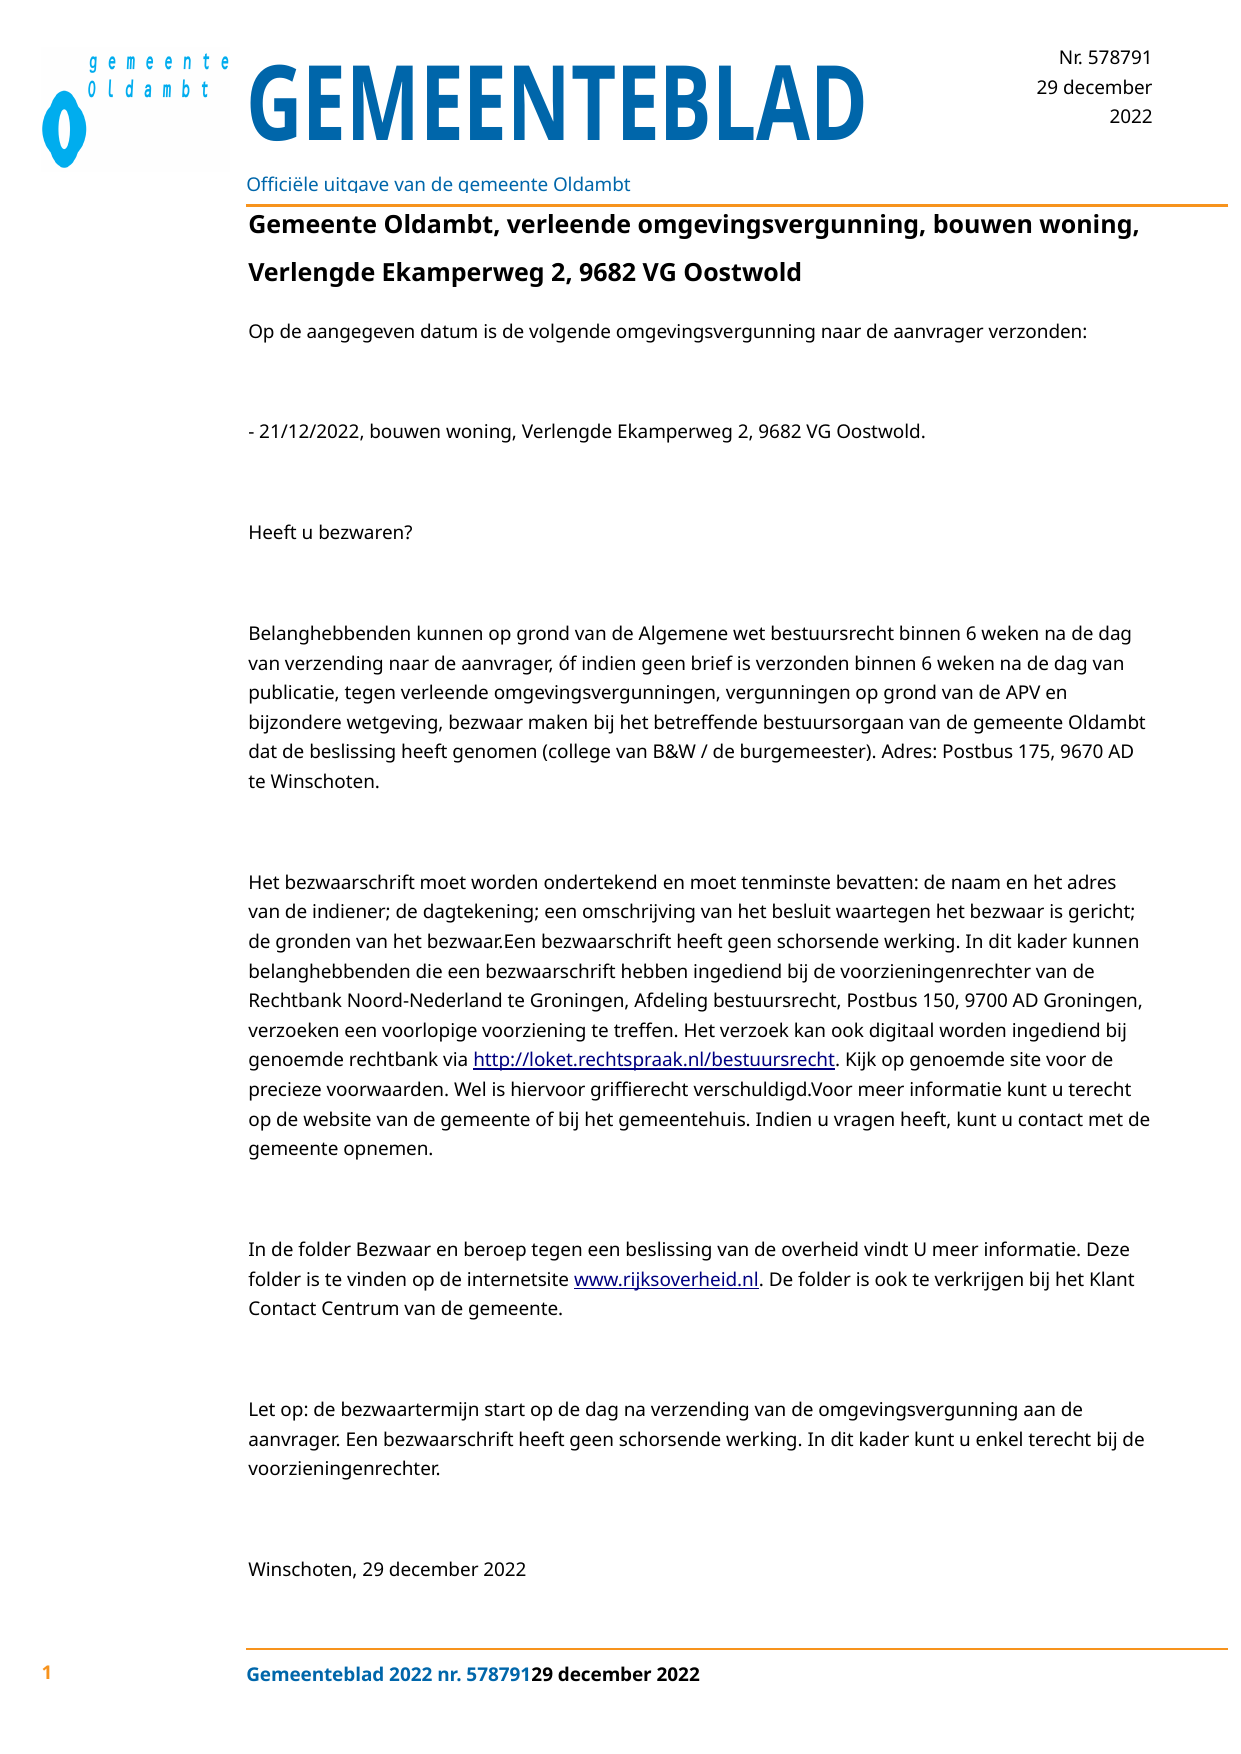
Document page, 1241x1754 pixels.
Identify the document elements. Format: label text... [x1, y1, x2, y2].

text Belanghebbenden kunnen op grond van de Algemene wet bestuursrecht binnen 6 weken na de dag van verzending naar de aanvrager, óf indien geen brief is verzonden binnen 6 weken na de dag van publicatie, tegen verleende omgevingsvergunningen, vergunningen op grond van de APV en bijzondere wetgeving, bezwaar maken bij het betreffende bestuursorgaan van de gemeente Oldambt dat de beslissing heeft genomen (college van B&W / de burgemeester). Adres: Postbus 175, 9670 AD te Winschoten. [248, 620, 1152, 794]
text Op de aangegeven datum is de volgende omgevingsvergunning naar de aanvrager verzonden: [248, 318, 1152, 344]
text - 21/12/2022, bouwen woning, Verlengde Ekamperweg 2, 9682 VG Oostwold. [248, 419, 1152, 444]
text Let op: de bezwaartermijn start op de dag na verzending van de omgevingsvergunning aan de aanvrager. Een bezwaarschrift heeft geen schorsende werking. In dit kader kunt u enkel terecht bij de voorzieningenrechter. [248, 1396, 1152, 1481]
text Het bezwaarschrift moet worden ondertekend en moet tenminste bevatten: de naam en het adres van de indiener; de dagtekening; een omschrijving van het besluit waartegen het bezwaar is gericht; de gronden van het bezwaar.Een bezwaarschrift heeft geen schorsende werking. In dit kader kunnen belanghebbenden die een bezwaarschrift hebben ingediend bij de voorzieningenrechter van de Rechtbank Noord-Nederland te Groningen, Afdeling bestuursrecht, Postbus 150, 9700 AD Groningen, verzoeken een voorlopige voorziening te treffen. Het verzoek kan ook digitaal worden ingediend bij genoemde rechtbank via http://loket.rechtspraak.nl/bestuursrecht. Kijk op genoemde site voor de precieze voorwaarden. Wel is hiervoor griffierecht verschuldigd.Voor meer informatie kunt u terecht op de website van de gemeente of bij het gemeentehuis. Indien u vragen heeft, kunt u contact met de gemeente opnemen. [248, 869, 1152, 1161]
text Gemeente Oldambt, verleende omgevingsvergunning, bouwen woning, Verlengde Ekamperweg 2, 9682 VG Oostwold [248, 207, 1152, 288]
picture [41, 47, 231, 172]
text Heeft u bezwaren? [248, 519, 1152, 545]
text In de folder Bezwaar en beroep tegen een beslissing van de overheid vindt U meer informatie. Deze folder is te vinden op de internetsite www.rijksoverheid.nl. De folder is ook te verkrijgen bij het Klant Contact Centrum van de gemeente. [248, 1236, 1152, 1321]
text Winschoten, 29 december 2022 [248, 1556, 1152, 1582]
